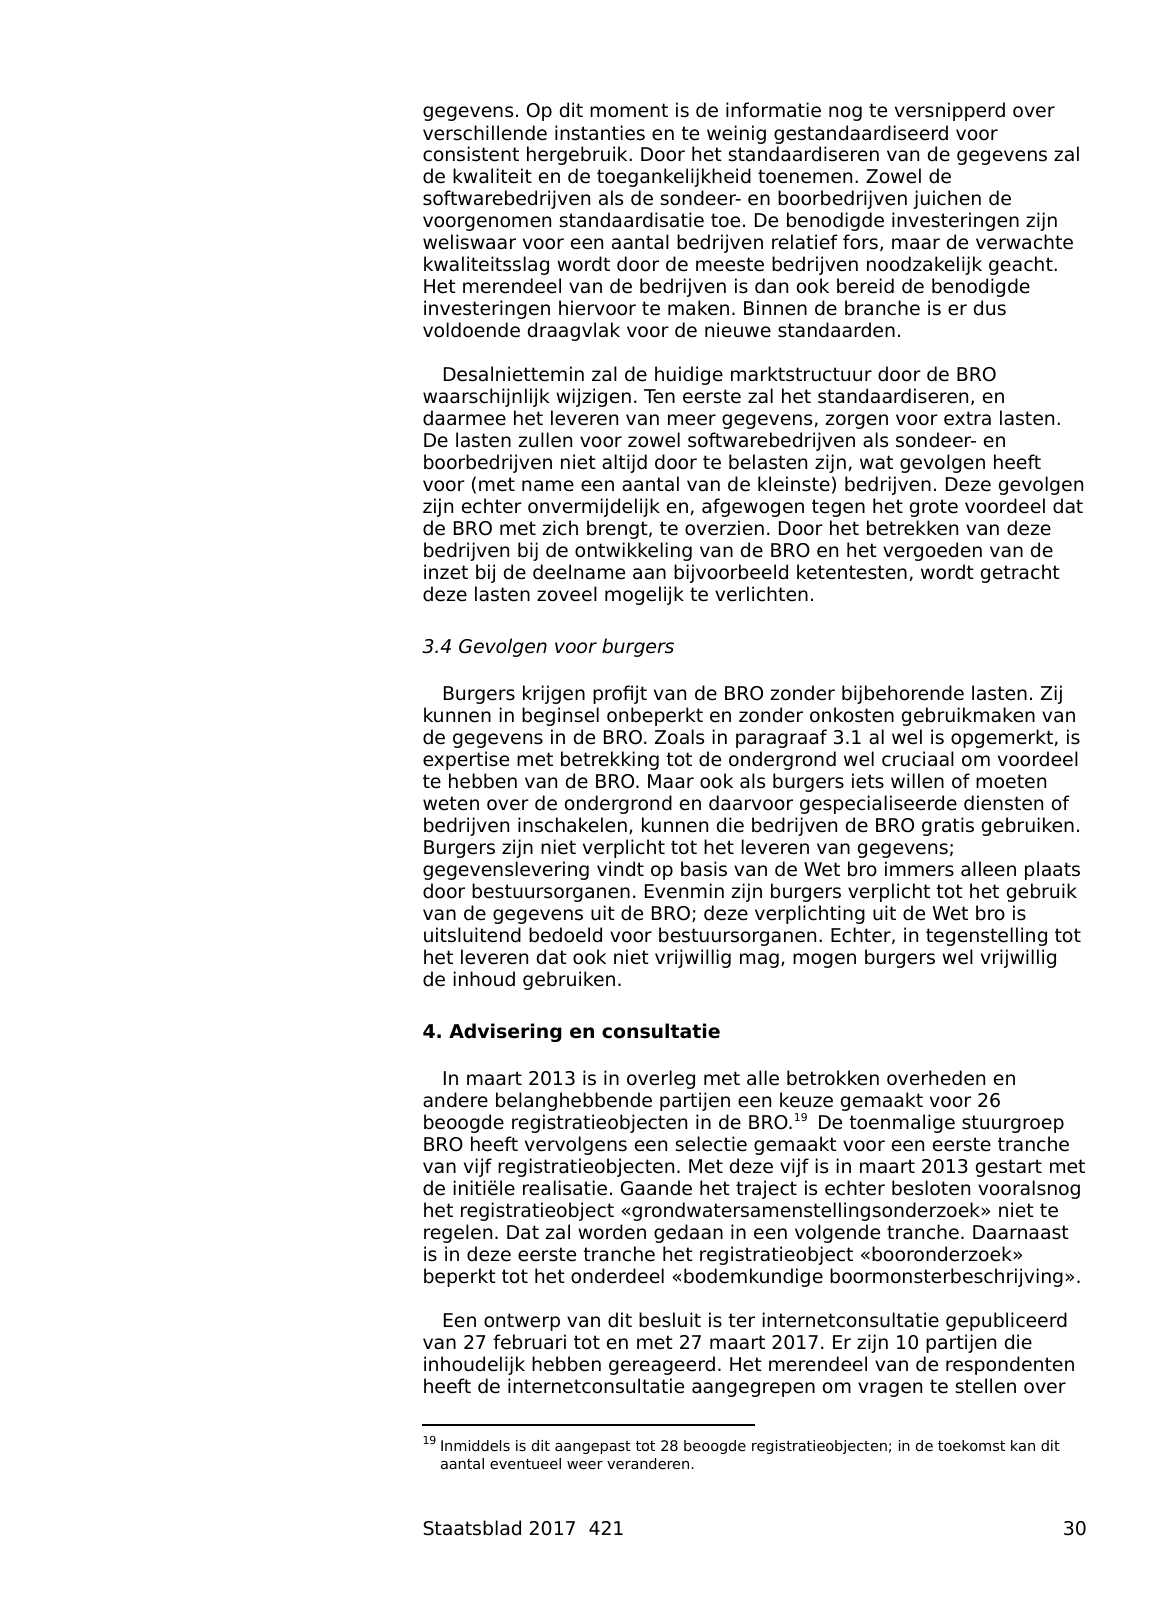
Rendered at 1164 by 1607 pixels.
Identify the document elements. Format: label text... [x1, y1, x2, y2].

subtitle 4. Advisering en consultatie [422, 1021, 1087, 1043]
text In maart 2013 is in overleg met alle betrokken overheden en andere belanghebbende partijen een keuze gemaakt voor 26 beoogde registratieobjecten in de BRO. De toenmalige stuurgroep BRO heeft vervolgens een selectie gemaakt voor een eerste tranche van vijf registratieobjecten. Met deze vijf is in maart 2013 gestart met de initiële realisatie. Gaande het traject is echter besloten vooralsnog het registratieobject «grondwatersamenstellingsonderzoek» niet te regelen. Dat zal worden gedaan in een volgende tranche. Daarnaast is in deze eerste tranche het registratieobject «booronderzoek» beperkt tot het onderdeel «bodemkundige boormonsterbeschrijving». [422, 1068, 1087, 1288]
text Desalniettemin zal de huidige marktstructuur door de BRO waarschijnlijk wijzigen. Ten eerste zal het standaardiseren, en daarmee het leveren van meer gegevens, zorgen voor extra lasten. De lasten zullen voor zowel softwarebedrijven als sondeer- en boorbedrijven niet altijd door te belasten zijn, wat gevolgen heeft voor (met name een aantal van de kleinste) bedrijven. Deze gevolgen zijn echter onvermijdelijk en, afgewogen tegen het grote voordeel dat de BRO met zich brengt, te overzien. Door het betrekken van deze bedrijven bij de ontwikkeling van de BRO en het vergoeden van de inzet bij de deelname aan bijvoorbeeld ketentesten, wordt getracht deze lasten zoveel mogelijk te verlichten. [422, 364, 1087, 606]
text gegevens. Op dit moment is de informatie nog te versnipperd over verschillende instanties en te weinig gestandaardiseerd voor consistent hergebruik. Door het standaardiseren van de gegevens zal de kwaliteit en de toegankelijkheid toenemen. Zowel de softwarebedrijven als de sondeer- en boorbedrijven juichen de voorgenomen standaardisatie toe. De benodigde investeringen zijn weliswaar voor een aantal bedrijven relatief fors, maar de verwachte kwaliteitsslag wordt door de meeste bedrijven noodzakelijk geacht. Het merendeel van de bedrijven is dan ook bereid de benodigde investeringen hiervoor te maken. Binnen de branche is er dus voldoende draagvlak voor de nieuwe standaarden. [422, 100, 1087, 342]
text Inmiddels is dit aangepast tot 28 beoogde registratieobjecten; in de toekomst kan dit aantal eventueel weer veranderen. [422, 1434, 1087, 1473]
subtitle 3.4 Gevolgen voor burgers [422, 636, 1087, 658]
text Burgers krijgen profijt van de BRO zonder bijbehorende lasten. Zij kunnen in beginsel onbeperkt en zonder onkosten gebruikmaken van de gegevens in de BRO. Zoals in paragraaf 3.1 al wel is opgemerkt, is expertise met betrekking tot de ondergrond wel cruciaal om voordeel te hebben van de BRO. Maar ook als burgers iets willen of moeten weten over de ondergrond en daarvoor gespecialiseerde diensten of bedrijven inschakelen, kunnen die bedrijven de BRO gratis gebruiken. Burgers zijn niet verplicht tot het leveren van gegevens; gegevenslevering vindt op basis van de Wet bro immers alleen plaats door bestuursorganen. Evenmin zijn burgers verplicht tot het gebruik van de gegevens uit de BRO; deze verplichting uit de Wet bro is uitsluitend bedoeld voor bestuursorganen. Echter, in tegenstelling tot het leveren dat ook niet vrijwillig mag, mogen burgers wel vrijwillig de inhoud gebruiken. [422, 683, 1087, 991]
text Een ontwerp van dit besluit is ter internetconsultatie gepubliceerd van 27 februari tot en met 27 maart 2017. Er zijn 10 partijen die inhoudelijk hebben gereageerd. Het merendeel van de respondenten heeft de internetconsultatie aangegrepen om vragen te stellen over [422, 1310, 1087, 1398]
